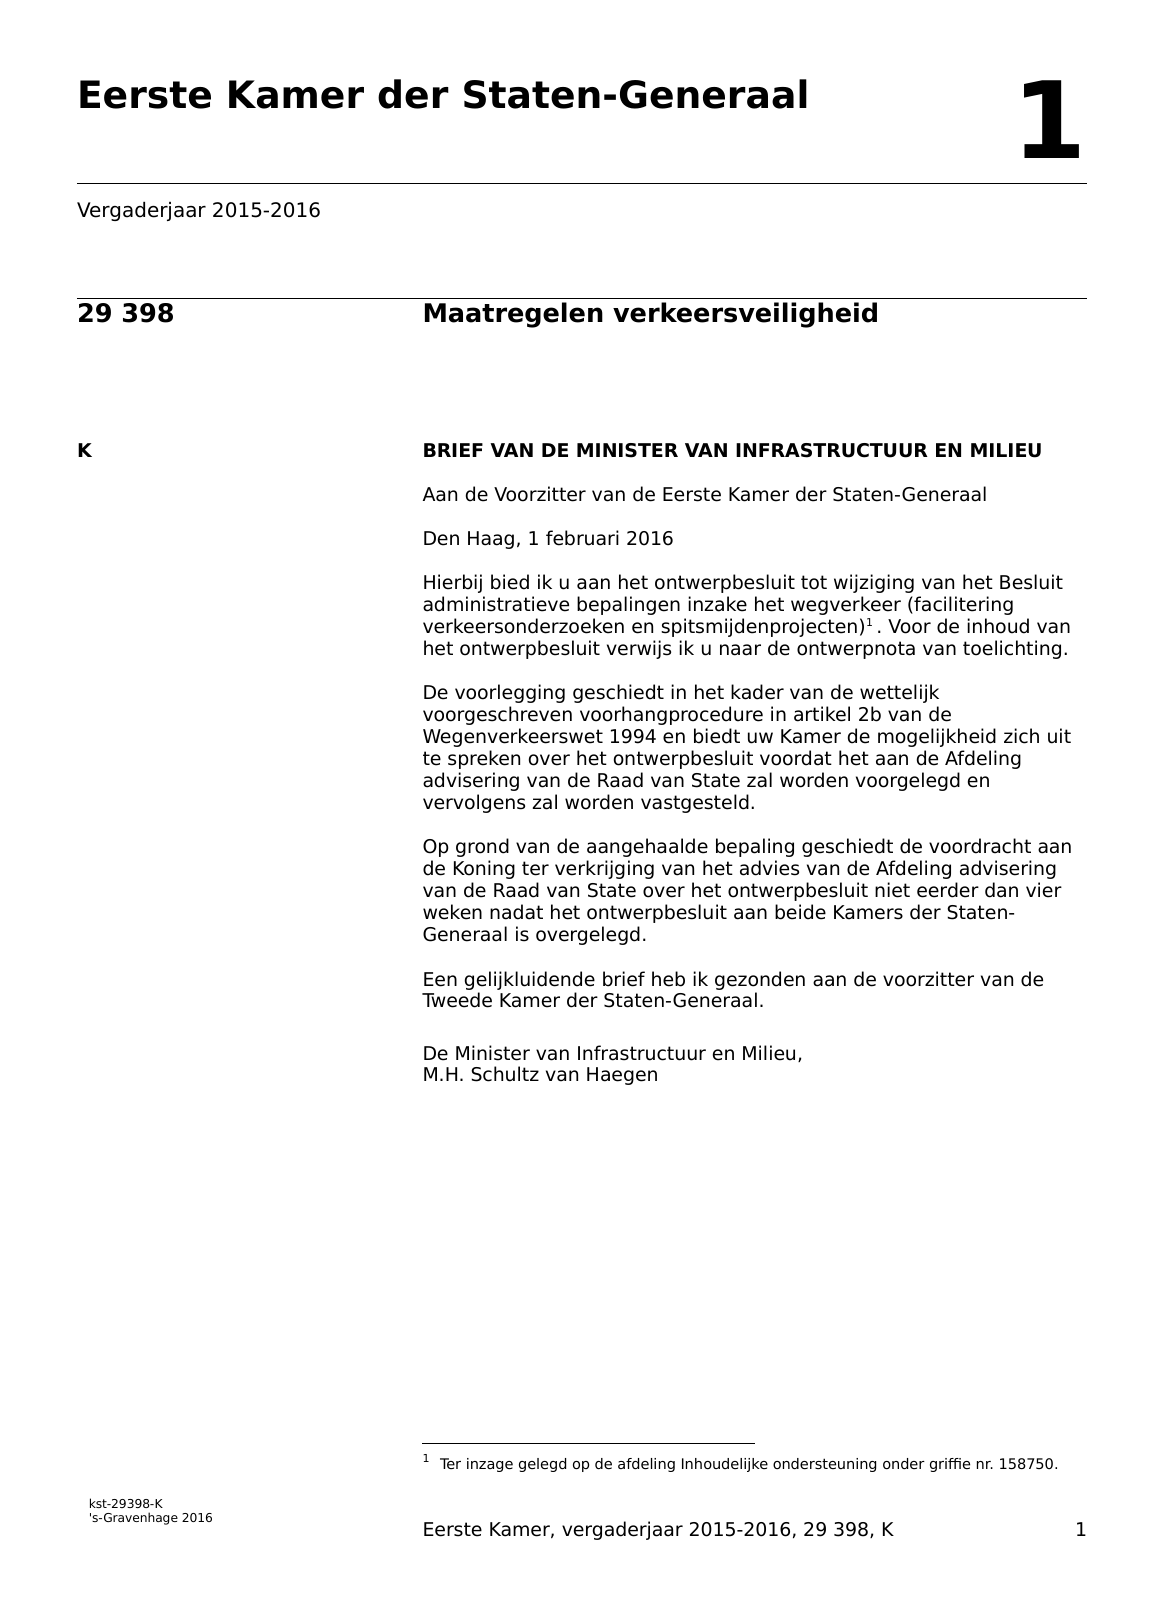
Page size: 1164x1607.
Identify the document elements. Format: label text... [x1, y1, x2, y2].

text Hierbij bied ik u aan het ontwerpbesluit tot wijziging van het Besluit administratieve bepalingen inzake het wegverkeer (facilitering verkeersonderzoeken en spitsmijdenprojecten). Voor de inhoud van het ontwerpbesluit verwijs ik u naar de ontwerpnota van toelichting. [422, 572, 1087, 660]
text De voorlegging geschiedt in het kader van de wettelijk voorgeschreven voorhangprocedure in artikel 2b van de Wegenverkeerswet 1994 en biedt uw Kamer de mogelijkheid zich uit te spreken over het ontwerpbesluit voordat het aan de Afdeling advisering van de Raad van State zal worden voorgelegd en vervolgens zal worden vastgesteld. [422, 682, 1087, 814]
text Aan de Voorzitter van de Eerste Kamer der Staten-Generaal [422, 484, 1087, 506]
text De Minister van Infrastructuur en Milieu, M.H. Schultz van Haegen [422, 1042, 1087, 1086]
text kst-29398-K [88, 1497, 323, 1511]
text 's-Gravenhage 2016 [88, 1511, 323, 1525]
text Den Haag, 1 februari 2016 [422, 528, 1087, 550]
table_header 1 [886, 59, 1087, 183]
text Op grond van de aangehaalde bepaling geschiedt de voordracht aan de Koning ter verkrijging van het advies van de Afdeling advisering van de Raad van State over het ontwerpbesluit niet eerder dan vier weken nadat het ontwerpbesluit aan beide Kamers der Staten-Generaal is overgelegd. [422, 836, 1087, 946]
text Ter inzage gelegd op de afdeling Inhoudelijke ondersteuning onder griffie nr. 158750. [422, 1452, 1087, 1474]
subtitle K BRIEF VAN DE MINISTER VAN INFRASTRUCTUUR EN MILIEU [77, 440, 1087, 462]
subtitle 29 398 Maatregelen verkeersveiligheid [77, 299, 1087, 329]
table_header Eerste Kamer der Staten-Generaal [77, 59, 886, 183]
table_cell Vergaderjaar 2015-2016 [77, 184, 1087, 298]
text Een gelijkluidende brief heb ik gezonden aan de voorzitter van de Tweede Kamer der Staten-Generaal. [422, 968, 1087, 1012]
